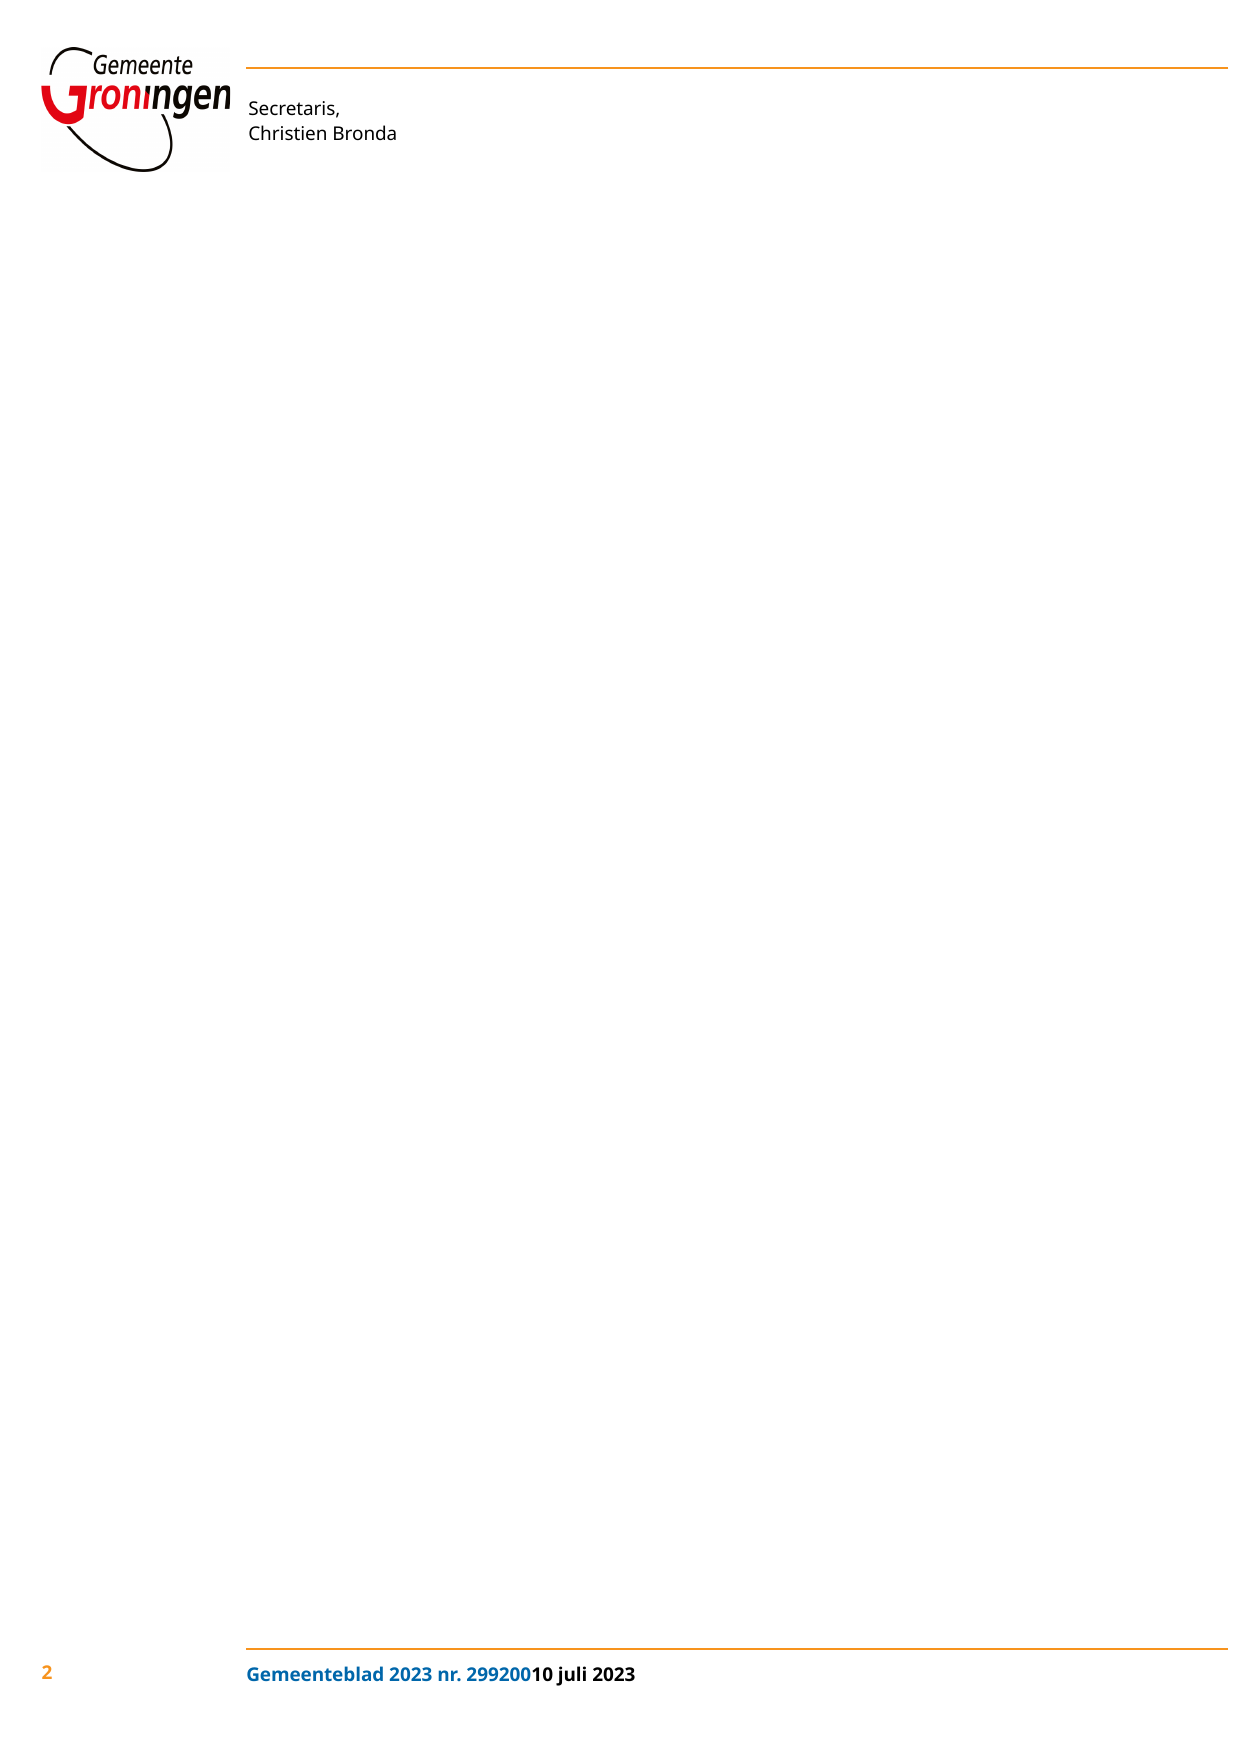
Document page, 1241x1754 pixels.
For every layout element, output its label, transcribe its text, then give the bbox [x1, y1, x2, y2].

text Christien Bronda [248, 121, 1152, 146]
text Secretaris, [248, 95, 1152, 121]
picture [41, 47, 231, 172]
